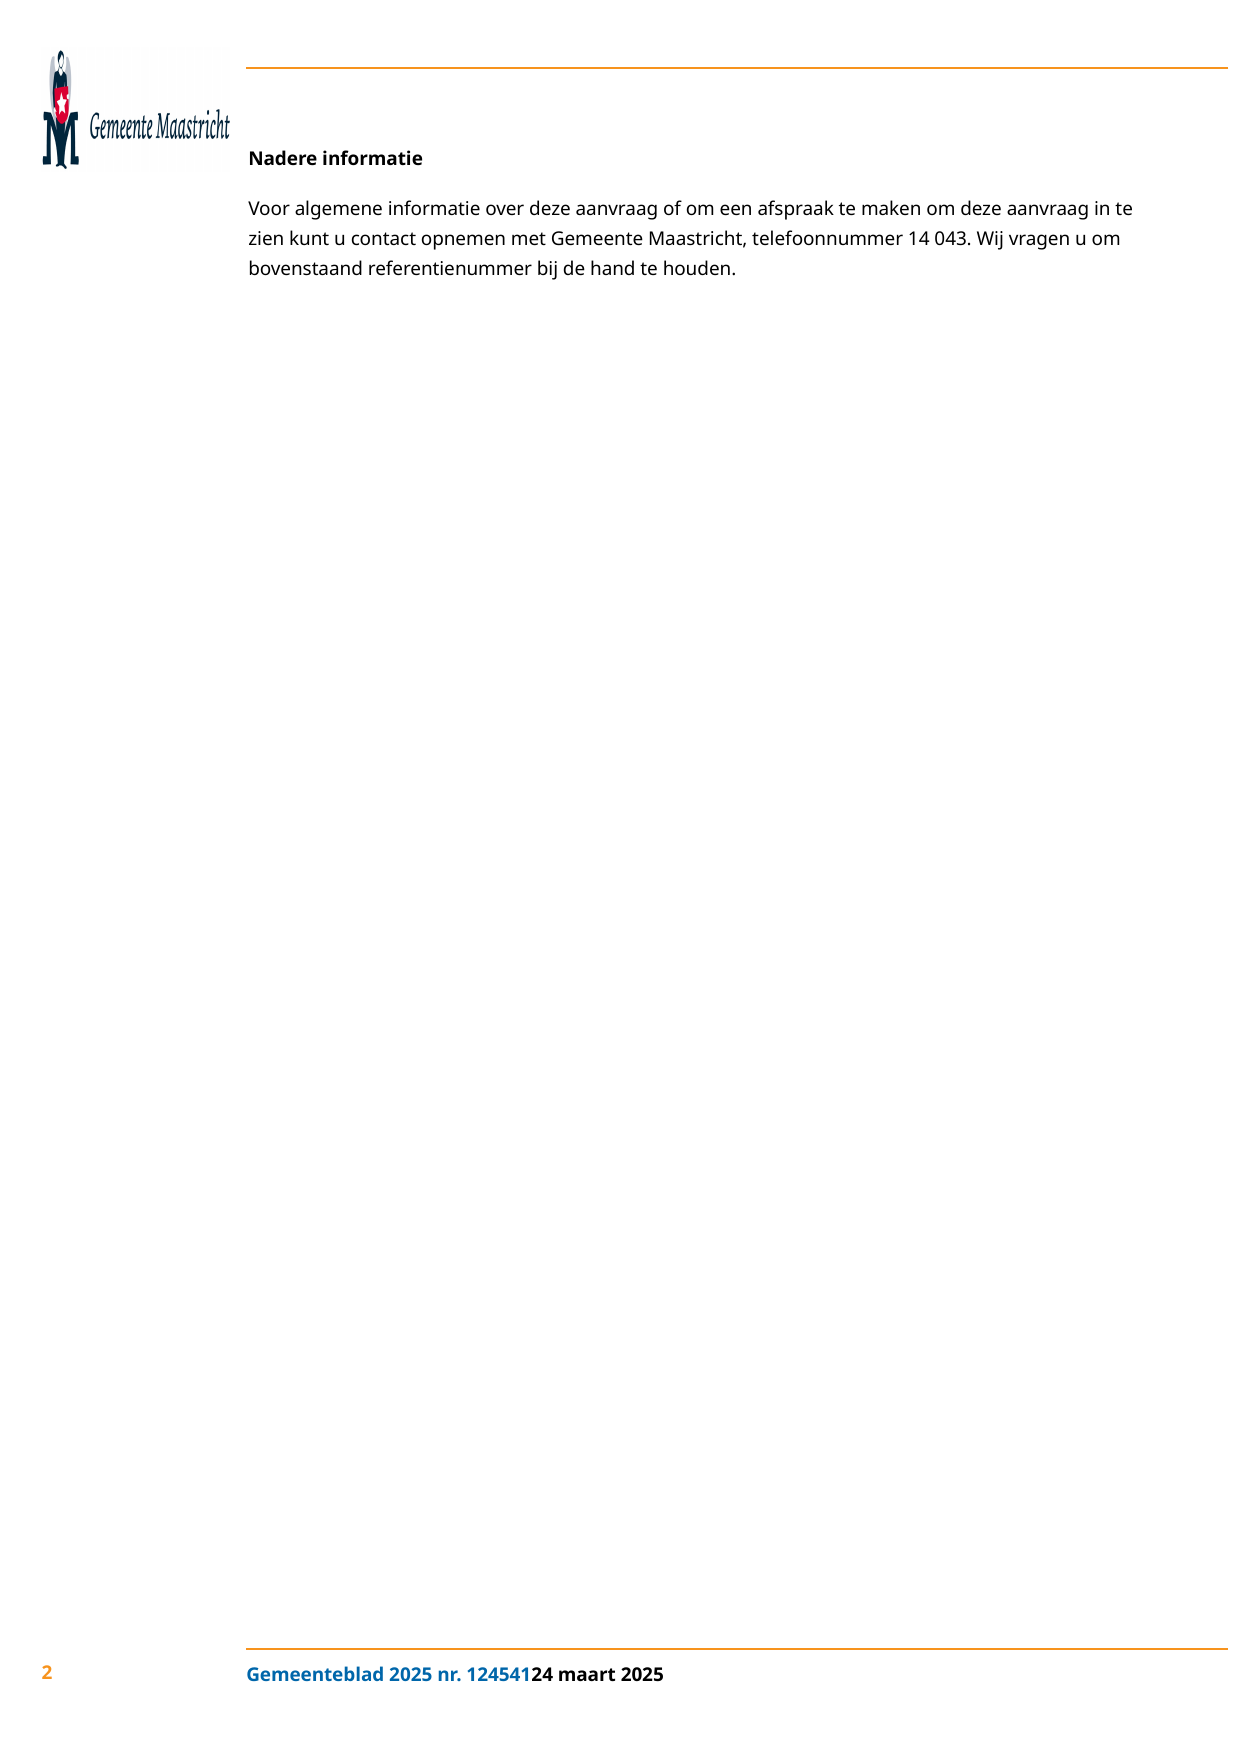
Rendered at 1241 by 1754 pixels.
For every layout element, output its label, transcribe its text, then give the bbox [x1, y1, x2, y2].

text Nadere informatie [248, 145, 1152, 171]
picture [41, 47, 231, 172]
text Voor algemene informatie over deze aanvraag of om een afspraak te maken om deze aanvraag in te zien kunt u contact opnemen met Gemeente Maastricht, telefoonnummer 14 043. Wij vragen u om bovenstaand referentienummer bij de hand te houden. [248, 196, 1152, 281]
